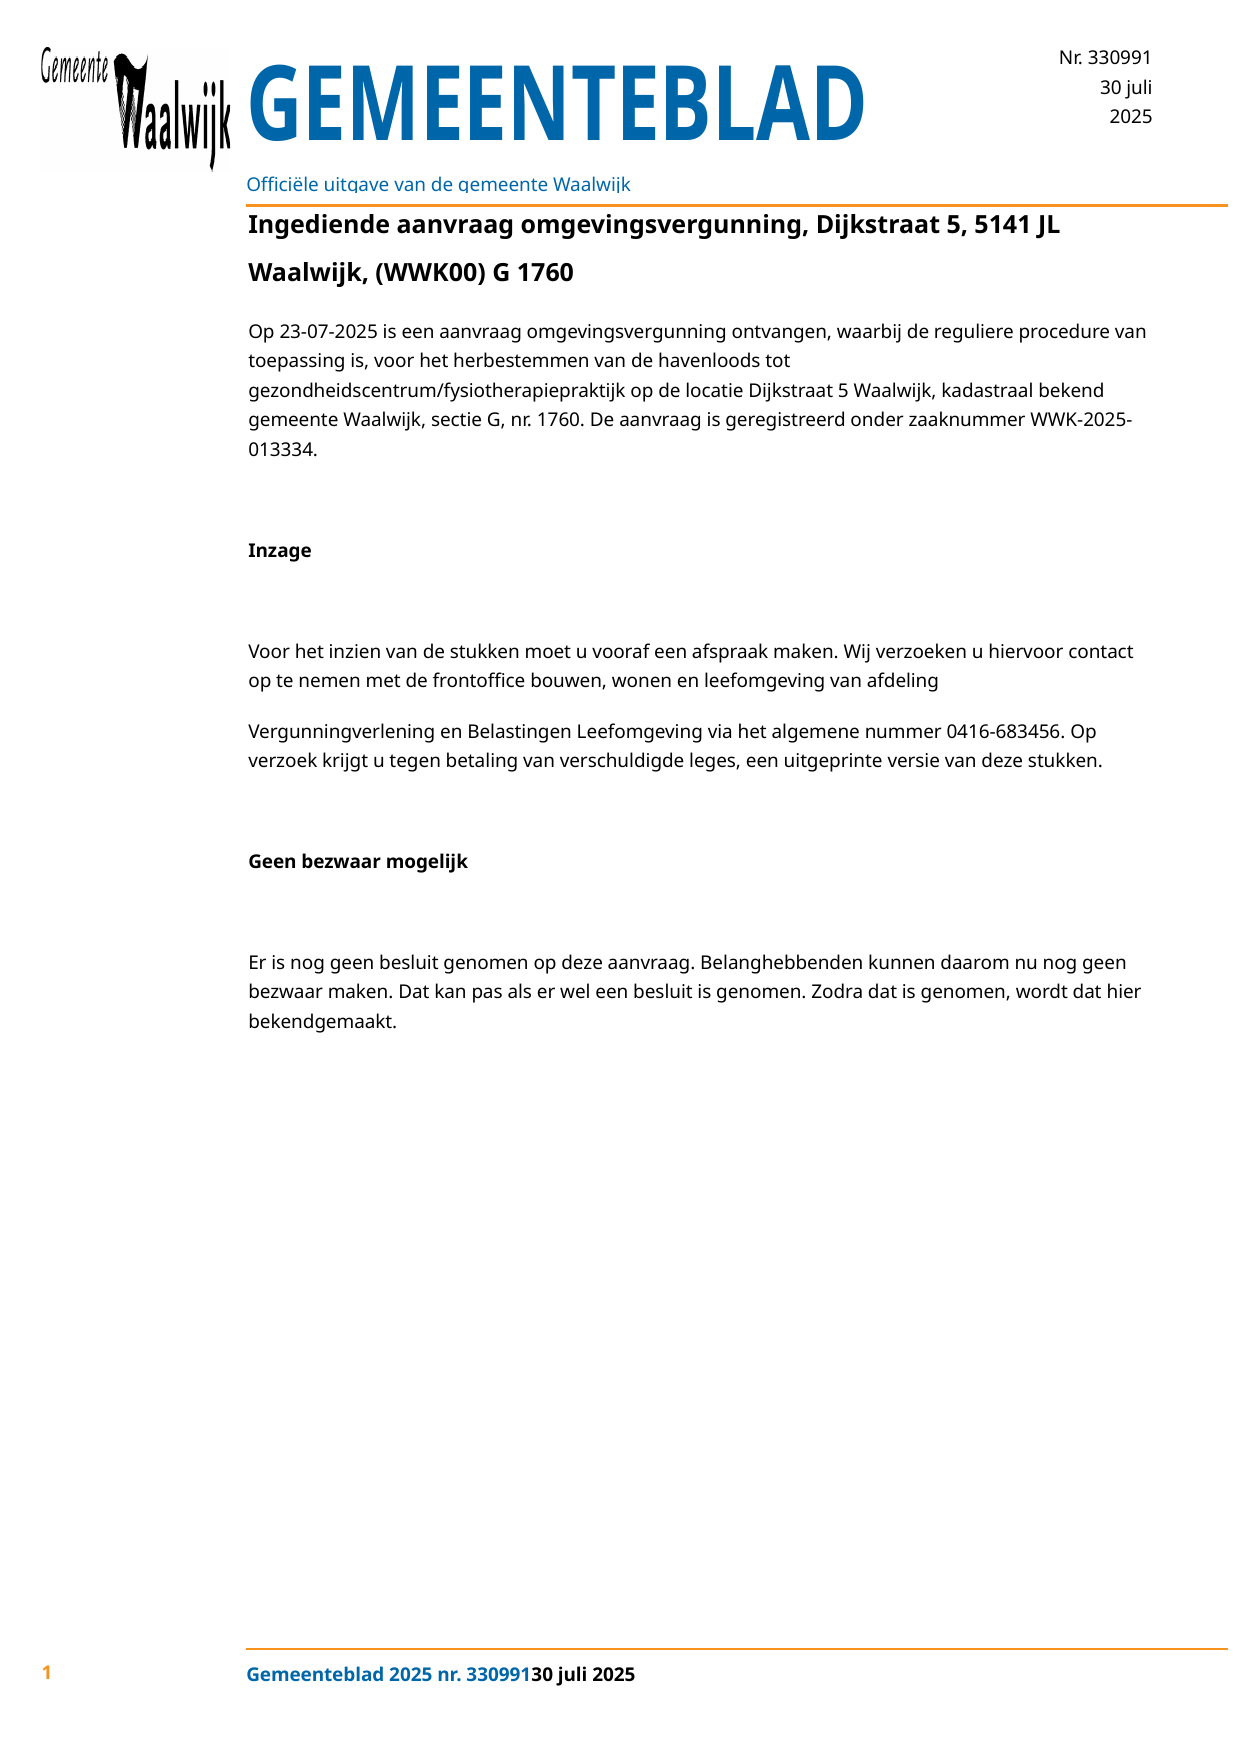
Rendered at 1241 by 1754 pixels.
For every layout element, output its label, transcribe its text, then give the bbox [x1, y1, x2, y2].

text Geen bezwaar mogelijk [248, 848, 1152, 874]
text Voor het inzien van de stukken moet u vooraf een afspraak maken. Wij verzoeken u hiervoor contact op te nemen met de frontoffice bouwen, wonen en leefomgeving van afdeling [248, 638, 1152, 693]
text Vergunningverlening en Belastingen Leefomgeving via het algemene nummer 0416-683456. Op verzoek krijgt u tegen betaling van verschuldigde leges, een uitgeprinte versie van deze stukken. [248, 718, 1152, 773]
text Inzage [248, 537, 1152, 563]
text Er is nog geen besluit genomen op deze aanvraag. Belanghebbenden kunnen daarom nu nog geen bezwaar maken. Dat kan pas als er wel een besluit is genomen. Zodra dat is genomen, wordt dat hier bekendgemaakt. [248, 949, 1152, 1034]
picture [41, 47, 231, 172]
text Ingediende aanvraag omgevingsvergunning, Dijkstraat 5, 5141 JL Waalwijk, (WWK00) G 1760 [248, 207, 1152, 288]
text Op 23-07-2025 is een aanvraag omgevingsvergunning ontvangen, waarbij de reguliere procedure van toepassing is, voor het herbestemmen van de havenloods tot gezondheidscentrum/fysiotherapiepraktijk op de locatie Dijkstraat 5 Waalwijk, kadastraal bekend gemeente Waalwijk, sectie G, nr. 1760. De aanvraag is geregistreerd onder zaaknummer WWK-2025-013334. [248, 318, 1152, 462]
